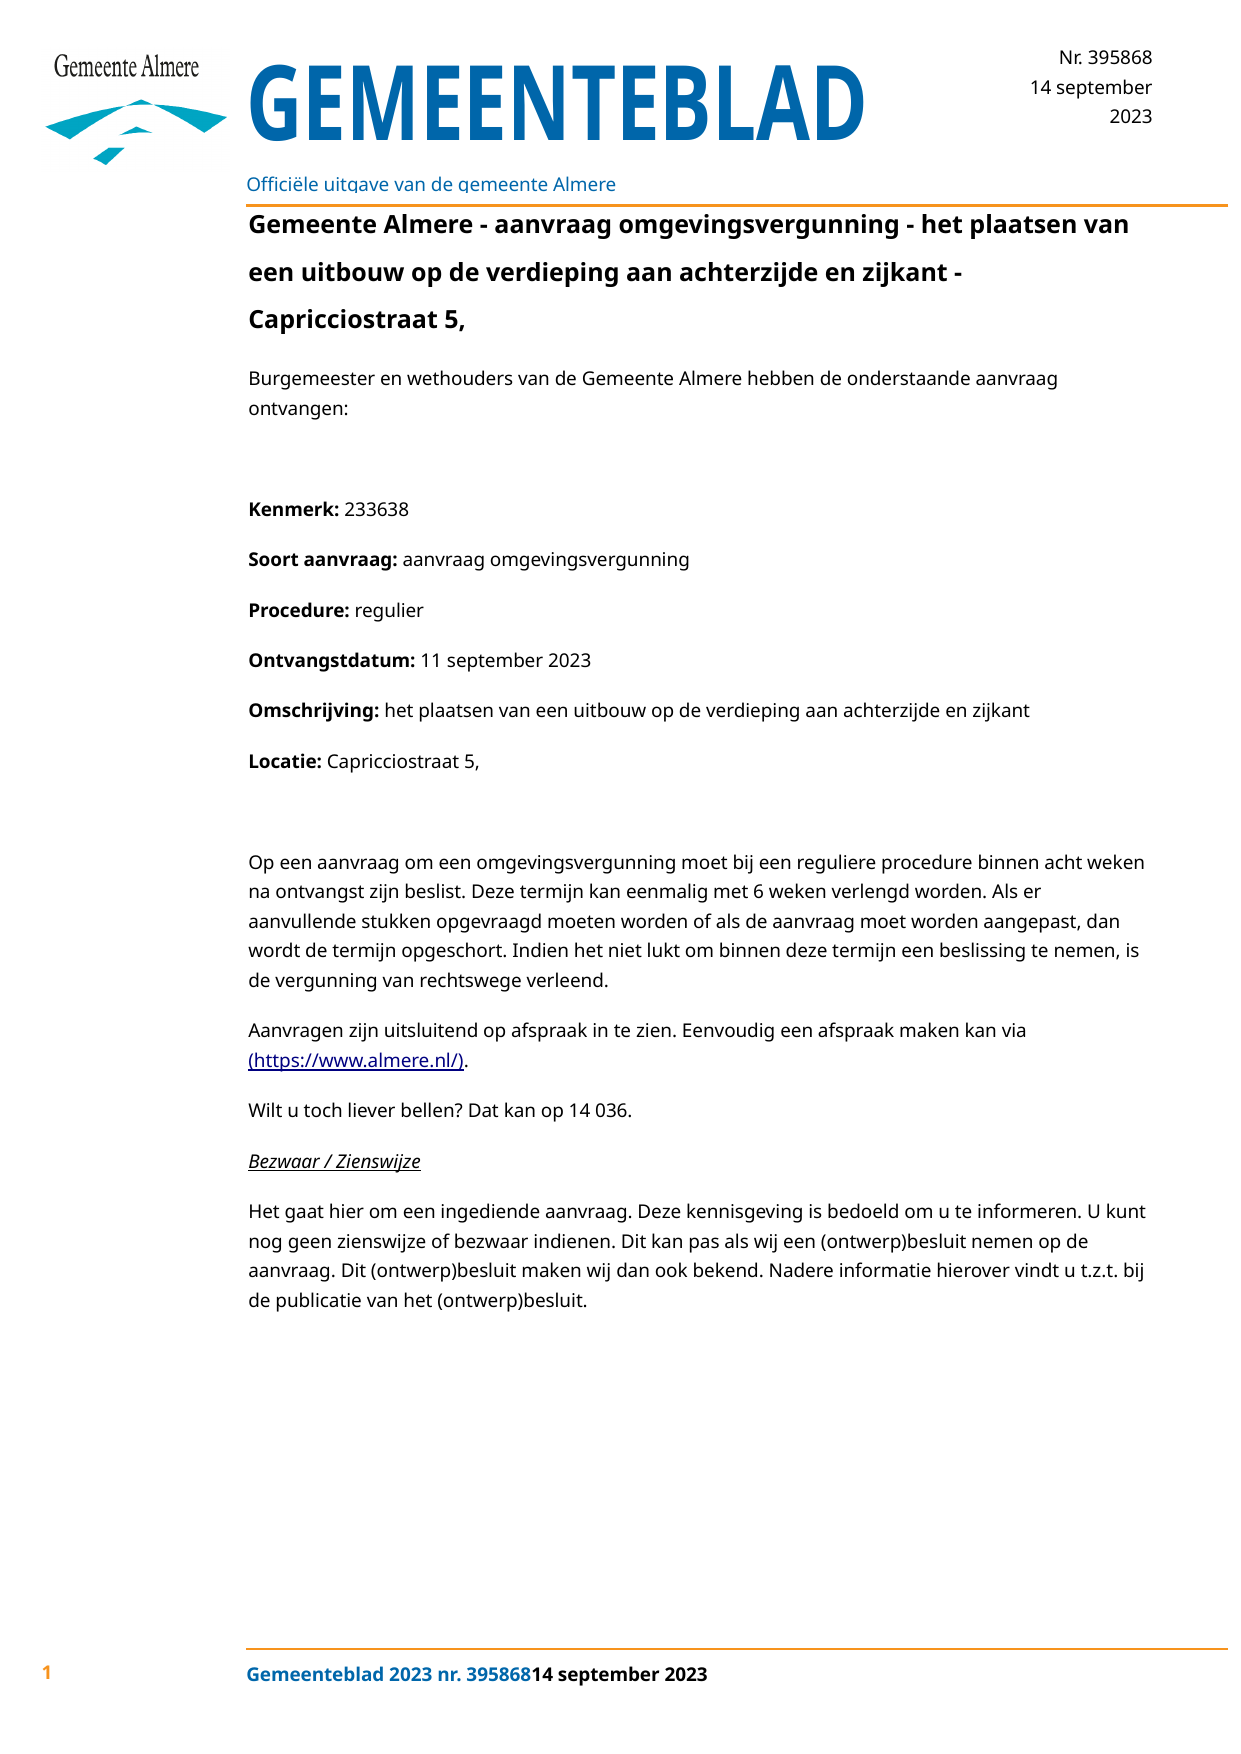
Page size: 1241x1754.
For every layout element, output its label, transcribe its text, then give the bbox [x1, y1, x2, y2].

text Ontvangstdatum: 11 september 2023 [248, 647, 1152, 673]
text Het gaat hier om een ingediende aanvraag. Deze kennisgeving is bedoeld om u te informeren. U kunt nog geen zienswijze of bezwaar indienen. Dit kan pas als wij een (ontwerp)besluit nemen op de aanvraag. Dit (ontwerp)besluit maken wij dan ook bekend. Nadere informatie hierover vindt u t.z.t. bij de publicatie van het (ontwerp)besluit. [248, 1198, 1152, 1313]
text Procedure: regulier [248, 597, 1152, 622]
text Gemeente Almere - aanvraag omgevingsvergunning - het plaatsen van een uitbouw op de verdieping aan achterzijde en zijkant - Capricciostraat 5, [248, 207, 1152, 336]
text Aanvragen zijn uitsluitend op afspraak in te zien. Eenvoudig een afspraak maken kan via (https://www.almere.nl/). [248, 1018, 1152, 1073]
text Omschrijving: het plaatsen van een uitbouw op de verdieping aan achterzijde en zijkant [248, 698, 1152, 723]
text Op een aanvraag om een omgevingsvergunning moet bij een reguliere procedure binnen acht weken na ontvangst zijn beslist. Deze termijn kan eenmalig met 6 weken verlengd worden. Als er aanvullende stukken opgevraagd moeten worden of als de aanvraag moet worden aangepast, dan wordt de termijn opgeschort. Indien het niet lukt om binnen deze termijn een beslissing te nemen, is de vergunning van rechtswege verleend. [248, 849, 1152, 993]
picture [41, 47, 231, 172]
text Wilt u toch liever bellen? Dat kan op 14 036. [248, 1098, 1152, 1123]
text Bezwaar / Zienswijze [248, 1148, 1152, 1174]
text Burgemeester en wethouders van de Gemeente Almere hebben de onderstaande aanvraag ontvangen: [248, 366, 1152, 421]
text Soort aanvraag: aanvraag omgevingsvergunning [248, 546, 1152, 572]
text Locatie: Capricciostraat 5, [248, 748, 1152, 774]
text Kenmerk: 233638 [248, 496, 1152, 522]
